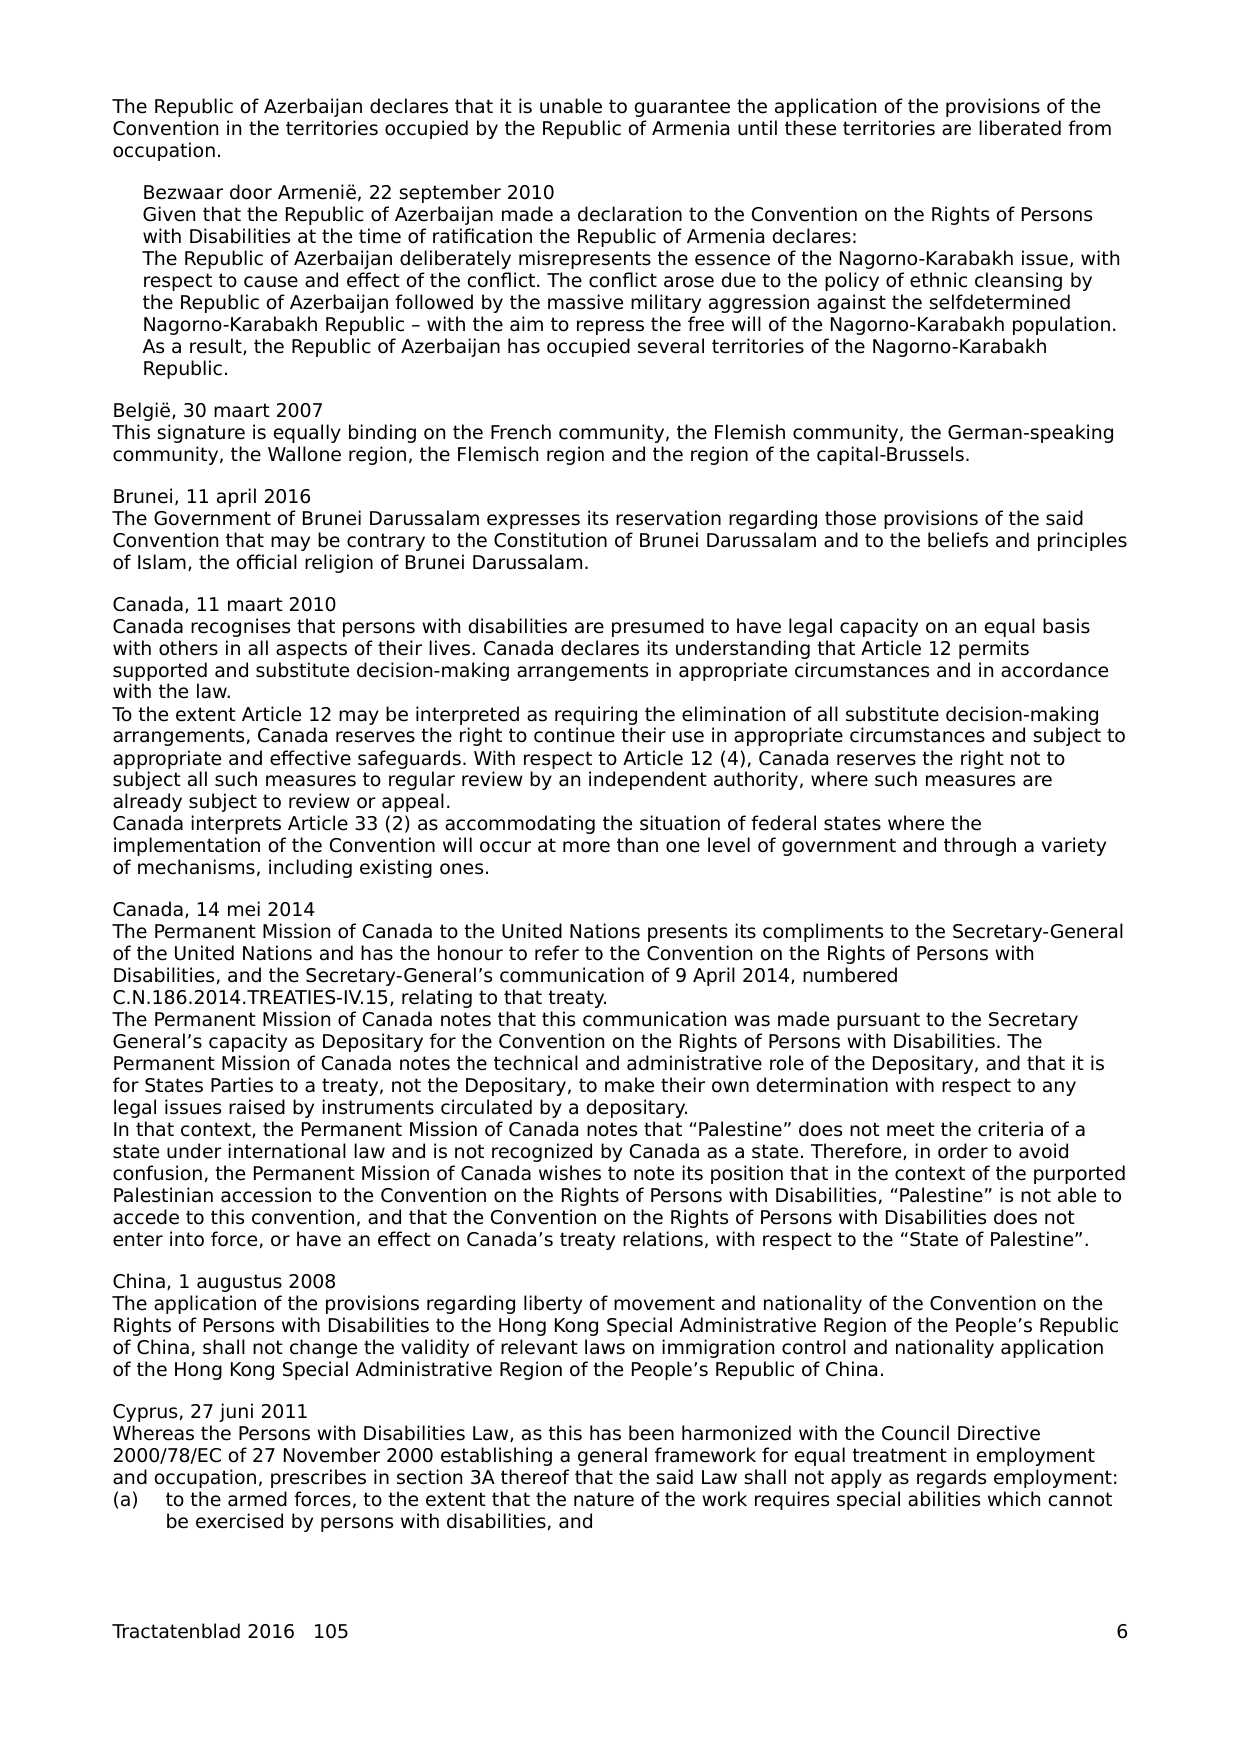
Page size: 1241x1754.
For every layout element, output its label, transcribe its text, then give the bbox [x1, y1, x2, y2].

text Canada recognises that persons with disabilities are presumed to have legal capacity on an equal basis with others in all aspects of their lives. Canada declares its understanding that Article 12 permits supported and substitute decision-making arrangements in appropriate circumstances and in accordance with the law. [112, 616, 1128, 703]
text China, 1 augustus 2008 [112, 1271, 1128, 1293]
text The Permanent Mission of Canada to the United Nations presents its compliments to the Secretary-General of the United Nations and has the honour to refer to the Convention on the Rights of Persons with Disabilities, and the Secretary-General’s communication of 9 April 2014, numbered C.N.186.2014.TREATIES-IV.15, relating to that treaty. [112, 921, 1128, 1009]
text Whereas the Persons with Disabilities Law, as this has been harmonized with the Council Directive 2000/78/EC of 27 November 2000 establishing a general framework for equal treatment in employment and occupation, prescribes in section 3A thereof that the said Law shall not apply as regards employment: [112, 1423, 1128, 1489]
text The application of the provisions regarding liberty of movement and nationality of the Convention on the Rights of Persons with Disabilities to the Hong Kong Special Administrative Region of the People’s Republic of China, shall not change the validity of relevant laws on immigration control and nationality application of the Hong Kong Special Administrative Region of the People’s Republic of China. [112, 1293, 1128, 1381]
text Canada, 14 mei 2014 [112, 899, 1128, 921]
text Given that the Republic of Azerbaijan made a declaration to the Convention on the Rights of Persons with Disabilities at the time of ratification the Republic of Armenia declares: [142, 204, 1128, 248]
text The Permanent Mission of Canada notes that this communication was made pursuant to the Secretary General’s capacity as Depositary for the Convention on the Rights of Persons with Disabilities. The Permanent Mission of Canada notes the technical and administrative role of the Depositary, and that it is for States Parties to a treaty, not the Depositary, to make their own determination with respect to any legal issues raised by instruments circulated by a depositary. [112, 1009, 1128, 1119]
text Canada, 11 maart 2010 [112, 593, 1128, 616]
text The Government of Brunei Darussalam expresses its reservation regarding those provisions of the said Convention that may be contrary to the Constitution of Brunei Darussalam and to the beliefs and principles of Islam, the official religion of Brunei Darussalam. [112, 508, 1128, 573]
text To the extent Article 12 may be interpreted as requiring the elimination of all substitute decision-making arrangements, Canada reserves the right to continue their use in appropriate circumstances and subject to appropriate and effective safeguards. With respect to Article 12 (4), Canada reserves the right not to subject all such measures to regular review by an independent authority, where such measures are already subject to review or appeal. [112, 703, 1128, 813]
text (a) to the armed forces, to the extent that the nature of the work requires special abilities which cannot be exercised by persons with disabilities, and [112, 1489, 1128, 1533]
text This signature is equally binding on the French community, the Flemish community, the German-speaking community, the Wallone region, the Flemisch region and the region of the capital-Brussels. [112, 422, 1128, 466]
text The Republic of Azerbaijan declares that it is unable to guarantee the application of the provisions of the Convention in the territories occupied by the Republic of Armenia until these territories are liberated from occupation. [112, 96, 1128, 162]
text In that context, the Permanent Mission of Canada notes that “Palestine” does not meet the criteria of a state under international law and is not recognized by Canada as a state. Therefore, in order to avoid confusion, the Permanent Mission of Canada wishes to note its position that in the context of the purported Palestinian accession to the Convention on the Rights of Persons with Disabilities, “Palestine” is not able to accede to this convention, and that the Convention on the Rights of Persons with Disabilities does not enter into force, or have an effect on Canada’s treaty relations, with respect to the “State of Palestine”. [112, 1119, 1128, 1251]
text België, 30 maart 2007 [112, 400, 1128, 422]
text Cyprus, 27 juni 2011 [112, 1401, 1128, 1423]
text The Republic of Azerbaijan deliberately misrepresents the essence of the Nagorno-Karabakh issue, with respect to cause and effect of the conflict. The conflict arose due to the policy of ethnic cleansing by the Republic of Azerbaijan followed by the massive military aggression against the selfdetermined Nagorno-Karabakh Republic – with the aim to repress the free will of the Nagorno-Karabakh population. As a result, the Republic of Azerbaijan has occupied several territories of the Nagorno-Karabakh Republic. [142, 248, 1128, 380]
text Bezwaar door Armenië, 22 september 2010 [142, 182, 1128, 204]
text Canada interprets Article 33 (2) as accommodating the situation of federal states where the implementation of the Convention will occur at more than one level of government and through a variety of mechanisms, including existing ones. [112, 813, 1128, 879]
text Brunei, 11 april 2016 [112, 486, 1128, 508]
